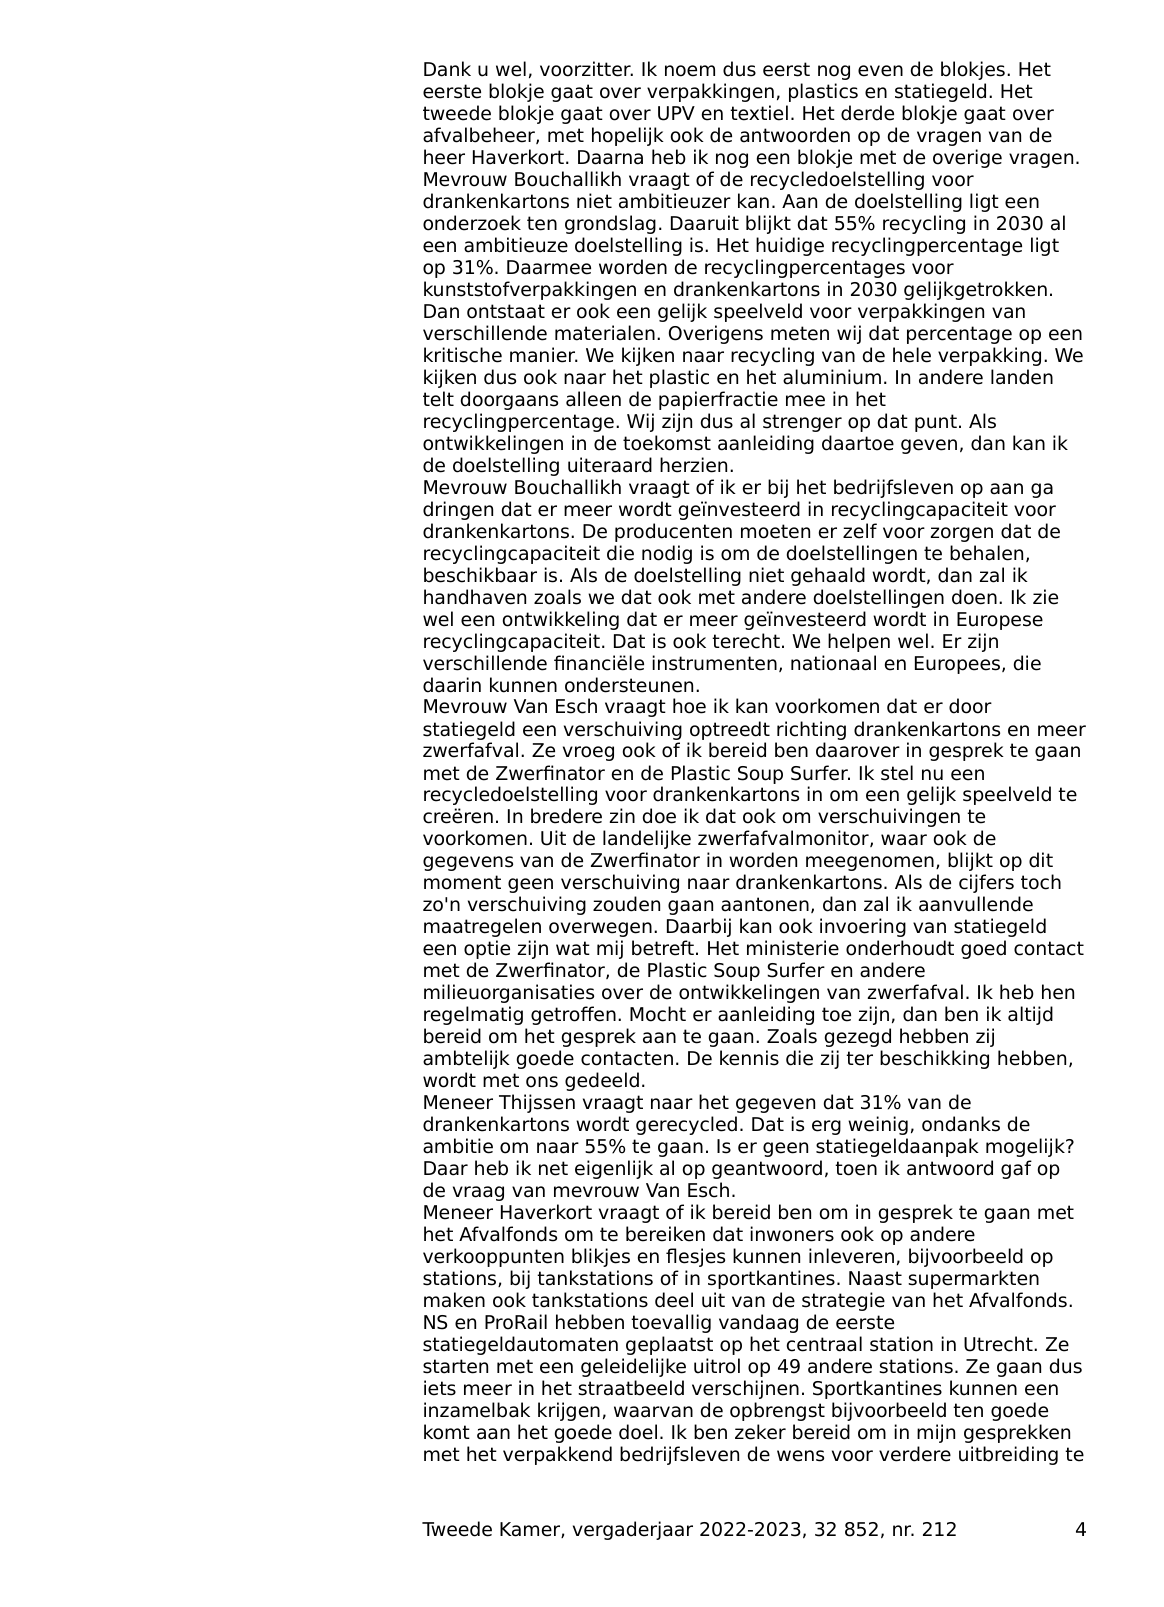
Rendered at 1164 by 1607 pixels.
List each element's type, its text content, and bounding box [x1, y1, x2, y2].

text Meneer Thijssen vraagt naar het gegeven dat 31% van de drankenkartons wordt gerecycled. Dat is erg weinig, ondanks de ambitie om naar 55% te gaan. Is er geen statiegeldaanpak mogelijk? Daar heb ik net eigenlijk al op geantwoord, toen ik antwoord gaf op de vraag van mevrouw Van Esch. [422, 1092, 1087, 1202]
text Mevrouw Bouchallikh vraagt of ik er bij het bedrijfsleven op aan ga dringen dat er meer wordt geïnvesteerd in recyclingcapaciteit voor drankenkartons. De producenten moeten er zelf voor zorgen dat de recyclingcapaciteit die nodig is om de doelstellingen te behalen, beschikbaar is. Als de doelstelling niet gehaald wordt, dan zal ik handhaven zoals we dat ook met andere doelstellingen doen. Ik zie wel een ontwikkeling dat er meer geïnvesteerd wordt in Europese recyclingcapaciteit. Dat is ook terecht. We helpen wel. Er zijn verschillende financiële instrumenten, nationaal en Europees, die daarin kunnen ondersteunen. [422, 477, 1087, 696]
text Dank u wel, voorzitter. Ik noem dus eerst nog even de blokjes. Het eerste blokje gaat over verpakkingen, plastics en statiegeld. Het tweede blokje gaat over UPV en textiel. Het derde blokje gaat over afvalbeheer, met hopelijk ook de antwoorden op de vragen van de heer Haverkort. Daarna heb ik nog een blokje met de overige vragen. [422, 59, 1087, 169]
text Mevrouw Van Esch vraagt hoe ik kan voorkomen dat er door statiegeld een verschuiving optreedt richting drankenkartons en meer zwerfafval. Ze vroeg ook of ik bereid ben daarover in gesprek te gaan met de Zwerfinator en de Plastic Soup Surfer. Ik stel nu een recycledoelstelling voor drankenkartons in om een gelijk speelveld te creëren. In bredere zin doe ik dat ook om verschuivingen te voorkomen. Uit de landelijke zwerfafvalmonitor, waar ook de gegevens van de Zwerfinator in worden meegenomen, blijkt op dit moment geen verschuiving naar drankenkartons. Als de cijfers toch zo'n verschuiving zouden gaan aantonen, dan zal ik aanvullende maatregelen overwegen. Daarbij kan ook invoering van statiegeld een optie zijn wat mij betreft. Het ministerie onderhoudt goed contact met de Zwerfinator, de Plastic Soup Surfer en andere milieuorganisaties over de ontwikkelingen van zwerfafval. Ik heb hen regelmatig getroffen. Mocht er aanleiding toe zijn, dan ben ik altijd bereid om het gesprek aan te gaan. Zoals gezegd hebben zij ambtelijk goede contacten. De kennis die zij ter beschikking hebben, wordt met ons gedeeld. [422, 696, 1087, 1092]
text Meneer Haverkort vraagt of ik bereid ben om in gesprek te gaan met het Afvalfonds om te bereiken dat inwoners ook op andere verkooppunten blikjes en flesjes kunnen inleveren, bijvoorbeeld op stations, bij tankstations of in sportkantines. Naast supermarkten maken ook tankstations deel uit van de strategie van het Afvalfonds. NS en ProRail hebben toevallig vandaag de eerste statiegeldautomaten geplaatst op het centraal station in Utrecht. Ze starten met een geleidelijke uitrol op 49 andere stations. Ze gaan dus iets meer in het straatbeeld verschijnen. Sportkantines kunnen een inzamelbak krijgen, waarvan de opbrengst bijvoorbeeld ten goede komt aan het goede doel. Ik ben zeker bereid om in mijn gesprekken met het verpakkend bedrijfsleven de wens voor verdere uitbreiding te [422, 1202, 1087, 1466]
text Mevrouw Bouchallikh vraagt of de recycledoelstelling voor drankenkartons niet ambitieuzer kan. Aan de doelstelling ligt een onderzoek ten grondslag. Daaruit blijkt dat 55% recycling in 2030 al een ambitieuze doelstelling is. Het huidige recyclingpercentage ligt op 31%. Daarmee worden de recyclingpercentages voor kunststofverpakkingen en drankenkartons in 2030 gelijkgetrokken. Dan ontstaat er ook een gelijk speelveld voor verpakkingen van verschillende materialen. Overigens meten wij dat percentage op een kritische manier. We kijken naar recycling van de hele verpakking. We kijken dus ook naar het plastic en het aluminium. In andere landen telt doorgaans alleen de papierfractie mee in het recyclingpercentage. Wij zijn dus al strenger op dat punt. Als ontwikkelingen in de toekomst aanleiding daartoe geven, dan kan ik de doelstelling uiteraard herzien. [422, 169, 1087, 477]
